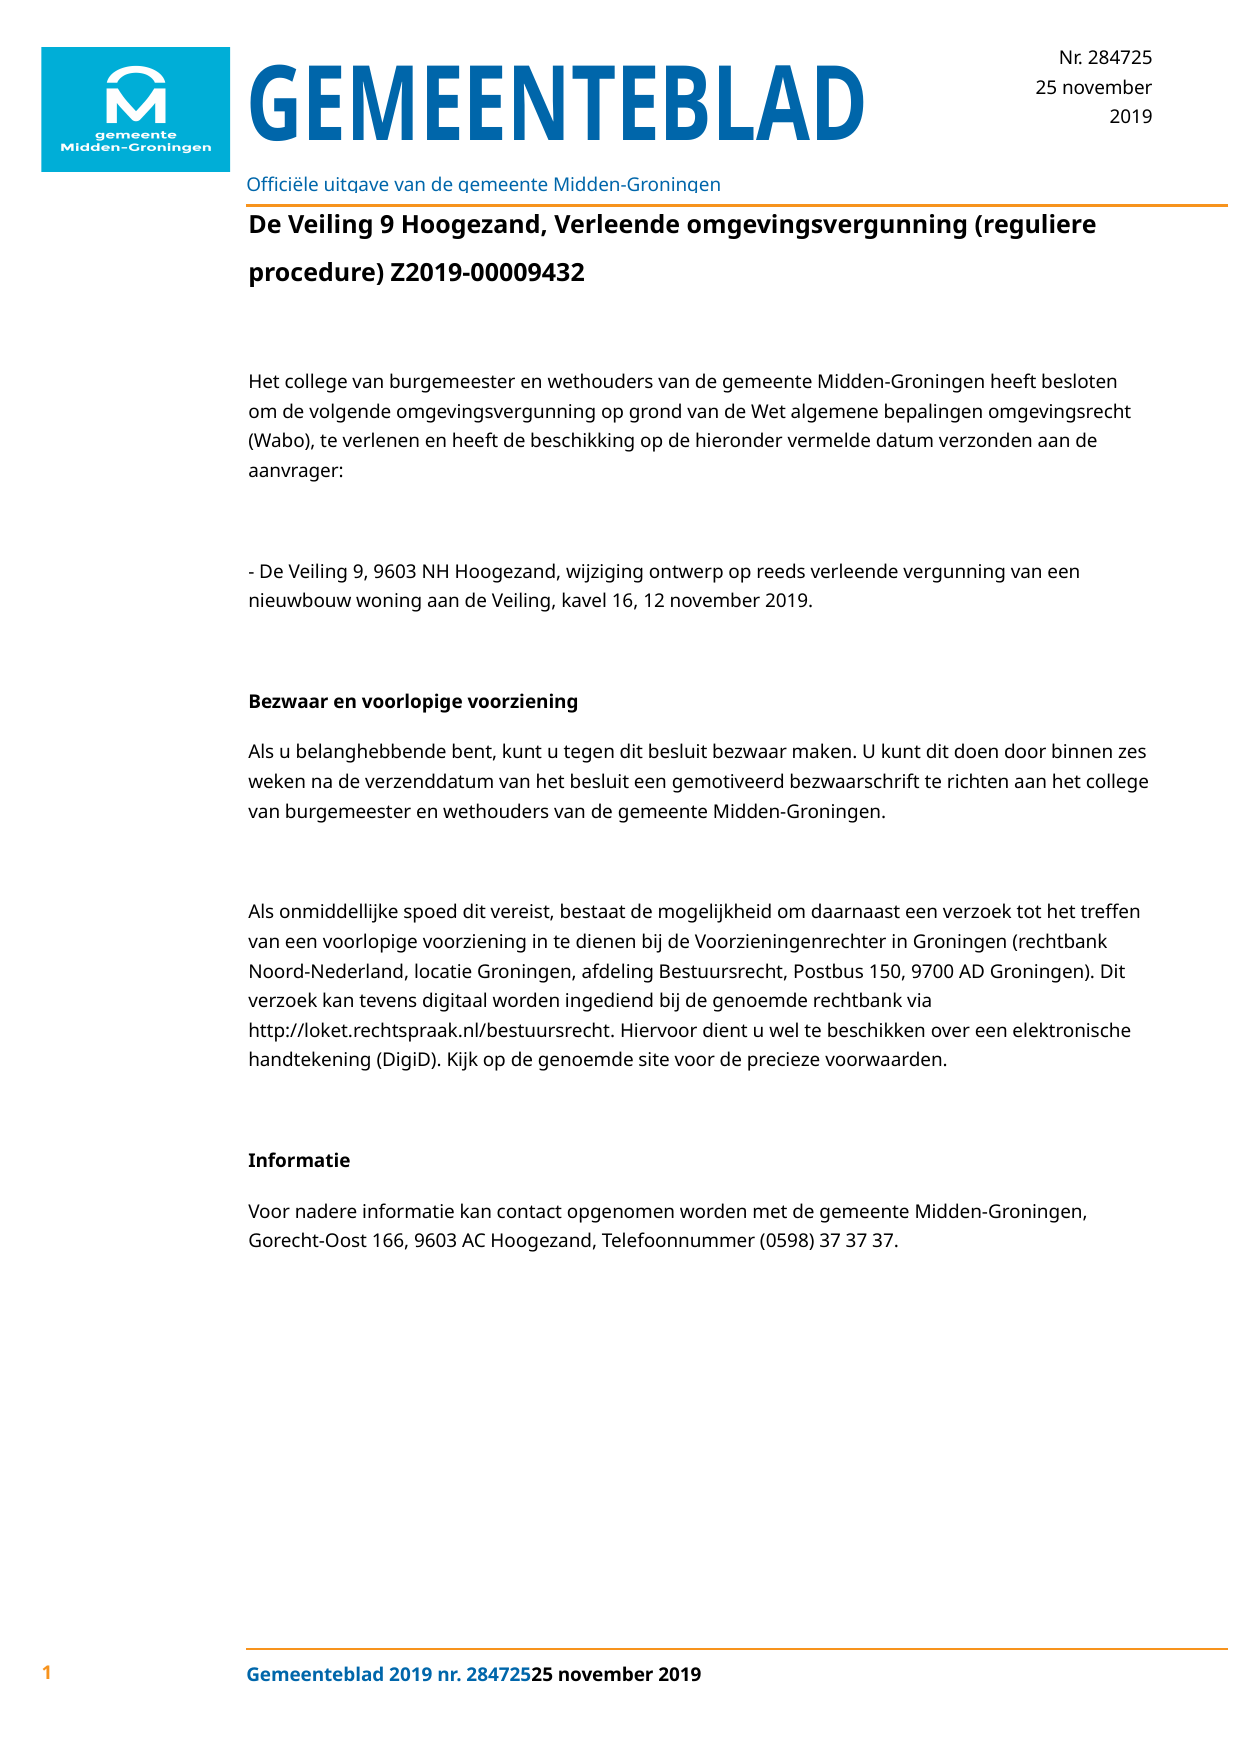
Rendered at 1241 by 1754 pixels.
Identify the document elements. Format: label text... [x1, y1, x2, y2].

text De Veiling 9 Hoogezand, Verleende omgevingsvergunning (reguliere procedure) Z2019-00009432 [248, 207, 1152, 288]
text Als onmiddellijke spoed dit vereist, bestaat de mogelijkheid om daarnaast een verzoek tot het treffen van een voorlopige voorziening in te dienen bij de Voorzieningenrechter in Groningen (rechtbank Noord-Nederland, locatie Groningen, afdeling Bestuursrecht, Postbus 150, 9700 AD Groningen). Dit verzoek kan tevens digitaal worden ingediend bij de genoemde rechtbank via http://loket.rechtspraak.nl/bestuursrecht. Hiervoor dient u wel te beschikken over een elektronische handtekening (DigiD). Kijk op de genoemde site voor de precieze voorwaarden. [248, 899, 1152, 1072]
text Informatie [248, 1147, 1152, 1173]
text Bezwaar en voorlopige voorziening [248, 688, 1152, 714]
picture [107, 89, 165, 122]
text Als u belanghebbende bent, kunt u tegen dit besluit bezwaar maken. U kunt dit doen door binnen zes weken na de verzenddatum van het besluit een gemotiveerd bezwaarschrift te richten aan het college van burgemeester en wethouders van de gemeente Midden-Groningen. [248, 739, 1152, 824]
text Voor nadere informatie kan contact opgenomen worden met de gemeente Midden-Groningen, Gorecht-Oost 166, 9603 AC Hoogezand, Telefoonnummer (0598) 37 37 37. [248, 1198, 1152, 1253]
picture [108, 66, 164, 82]
text Het college van burgemeester en wethouders van de gemeente Midden-Groningen heeft besloten om de volgende omgevingsvergunning op grond van de Wet algemene bepalingen omgevingsrecht (Wabo), te verlenen en heeft de beschikking op de hieronder vermelde datum verzonden aan de aanvrager: [248, 368, 1152, 483]
picture [184, 146, 190, 153]
text - De Veiling 9, 9603 NH Hoogezand, wijziging ontwerp op reeds verleende vergunning van een nieuwbouw woning aan de Veiling, kavel 16, 12 november 2019. [248, 558, 1152, 613]
